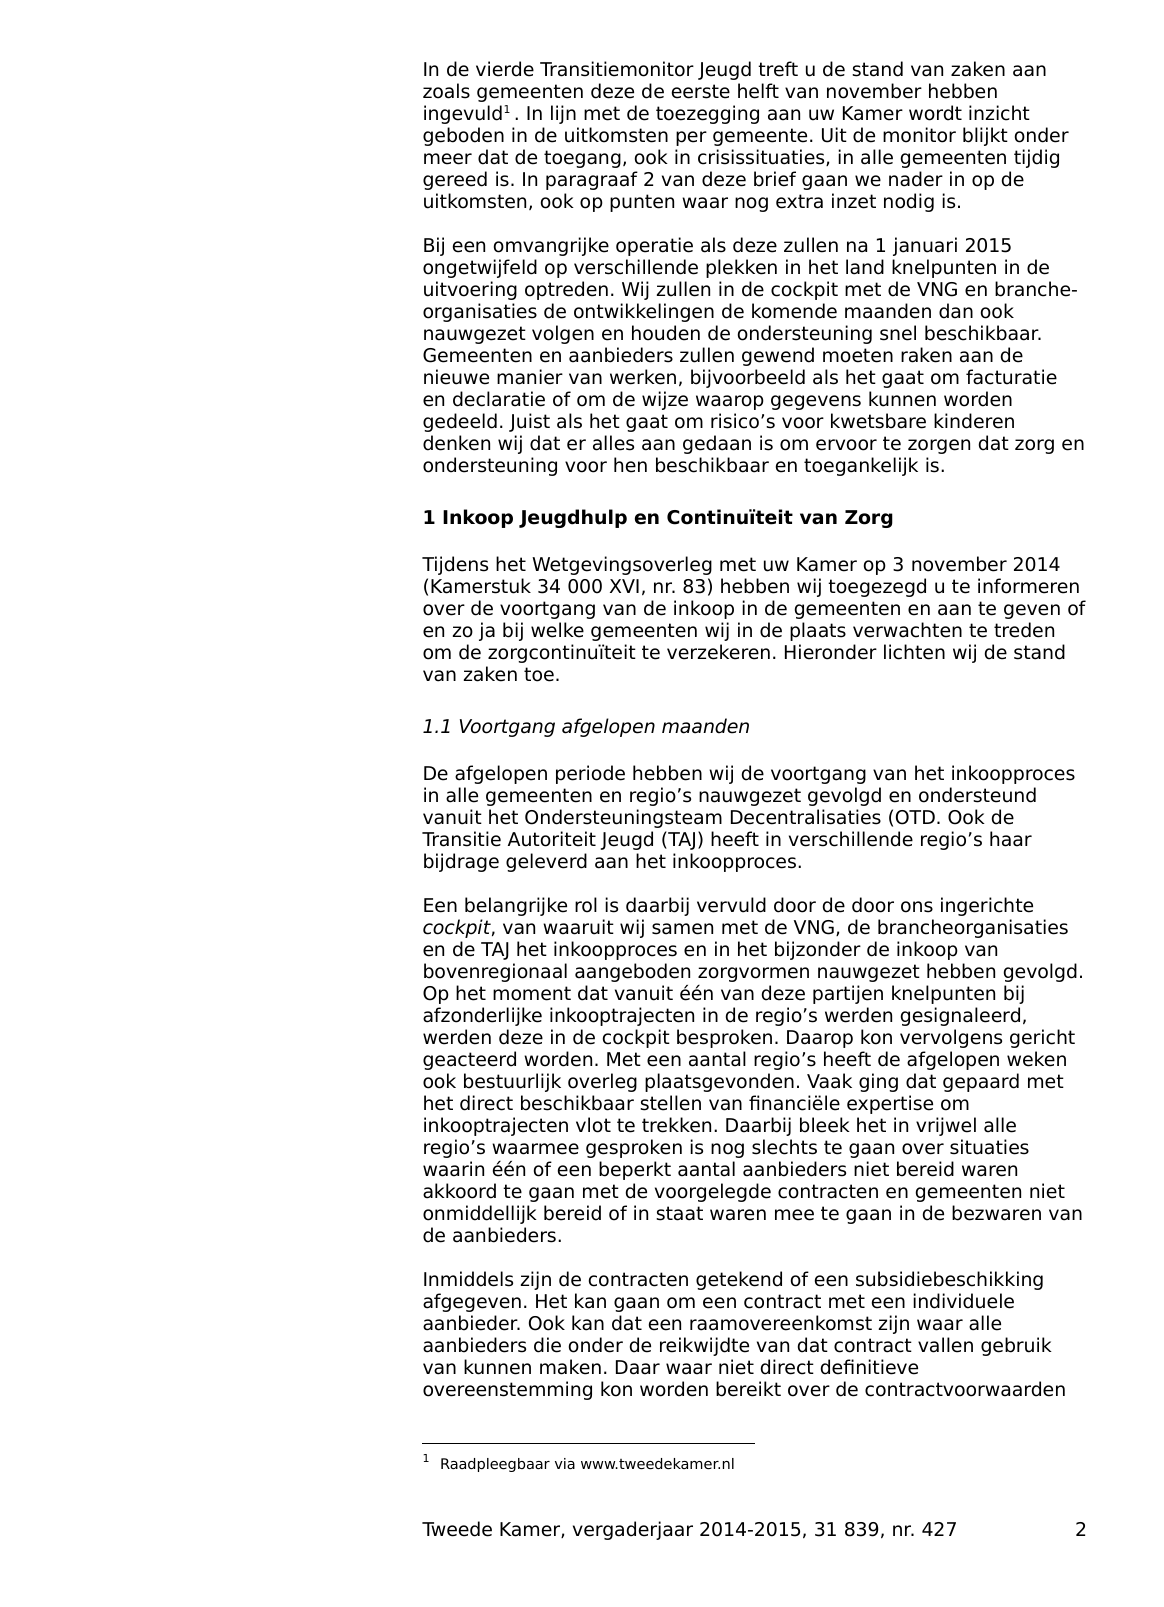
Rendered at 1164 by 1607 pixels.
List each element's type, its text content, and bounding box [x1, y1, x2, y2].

text Een belangrijke rol is daarbij vervuld door de door ons ingerichte cockpit, van waaruit wij samen met de VNG, de brancheorganisaties en de TAJ het inkoopproces en in het bijzonder de inkoop van bovenregionaal aangeboden zorgvormen nauwgezet hebben gevolgd. Op het moment dat vanuit één van deze partijen knelpunten bij afzonderlijke inkooptrajecten in de regio’s werden gesignaleerd, werden deze in de cockpit besproken. Daarop kon vervolgens gericht geacteerd worden. Met een aantal regio’s heeft de afgelopen weken ook bestuurlijk overleg plaatsgevonden. Vaak ging dat gepaard met het direct beschikbaar stellen van financiële expertise om inkooptrajecten vlot te trekken. Daarbij bleek het in vrijwel alle regio’s waarmee gesproken is nog slechts te gaan over situaties waarin één of een beperkt aantal aanbieders niet bereid waren akkoord te gaan met de voorgelegde contracten en gemeenten niet onmiddellijk bereid of in staat waren mee te gaan in de bezwaren van de aanbieders. [422, 895, 1087, 1246]
text Inmiddels zijn de contracten getekend of een subsidiebeschikking afgegeven. Het kan gaan om een contract met een individuele aanbieder. Ook kan dat een raamovereenkomst zijn waar alle aanbieders die onder de reikwijdte van dat contract vallen gebruik van kunnen maken. Daar waar niet direct definitieve overeenstemming kon worden bereikt over de contractvoorwaarden [422, 1269, 1087, 1401]
subtitle 1 Inkoop Jeugdhulp en Continuïteit van Zorg [422, 507, 1087, 529]
subtitle 1.1 Voortgang afgelopen maanden [422, 716, 1087, 738]
text Tijdens het Wetgevingsoverleg met uw Kamer op 3 november 2014 (Kamerstuk 34 000 XVI, nr. 83) hebben wij toegezegd u te informeren over de voortgang van de inkoop in de gemeenten en aan te geven of en zo ja bij welke gemeenten wij in de plaats verwachten te treden om de zorgcontinuïteit te verzekeren. Hieronder lichten wij de stand van zaken toe. [422, 554, 1087, 686]
text Bij een omvangrijke operatie als deze zullen na 1 januari 2015 ongetwijfeld op verschillende plekken in het land knelpunten in de uitvoering optreden. Wij zullen in de cockpit met de VNG en branche-organisaties de ontwikkelingen de komende maanden dan ook nauwgezet volgen en houden de ondersteuning snel beschikbaar. Gemeenten en aanbieders zullen gewend moeten raken aan de nieuwe manier van werken, bijvoorbeeld als het gaat om facturatie en declaratie of om de wijze waarop gegevens kunnen worden gedeeld. Juist als het gaat om risico’s voor kwetsbare kinderen denken wij dat er alles aan gedaan is om ervoor te zorgen dat zorg en ondersteuning voor hen beschikbaar en toegankelijk is. [422, 235, 1087, 477]
text De afgelopen periode hebben wij de voortgang van het inkoopproces in alle gemeenten en regio’s nauwgezet gevolgd en ondersteund vanuit het Ondersteuningsteam Decentralisaties (OTD. Ook de Transitie Autoriteit Jeugd (TAJ) heeft in verschillende regio’s haar bijdrage geleverd aan het inkoopproces. [422, 763, 1087, 873]
text Raadpleegbaar via www.tweedekamer.nl [422, 1452, 1087, 1474]
text In de vierde Transitiemonitor Jeugd treft u de stand van zaken aan zoals gemeenten deze de eerste helft van november hebben ingevuld. In lijn met de toezegging aan uw Kamer wordt inzicht geboden in de uitkomsten per gemeente. Uit de monitor blijkt onder meer dat de toegang, ook in crisissituaties, in alle gemeenten tijdig gereed is. In paragraaf 2 van deze brief gaan we nader in op de uitkomsten, ook op punten waar nog extra inzet nodig is. [422, 59, 1087, 213]
